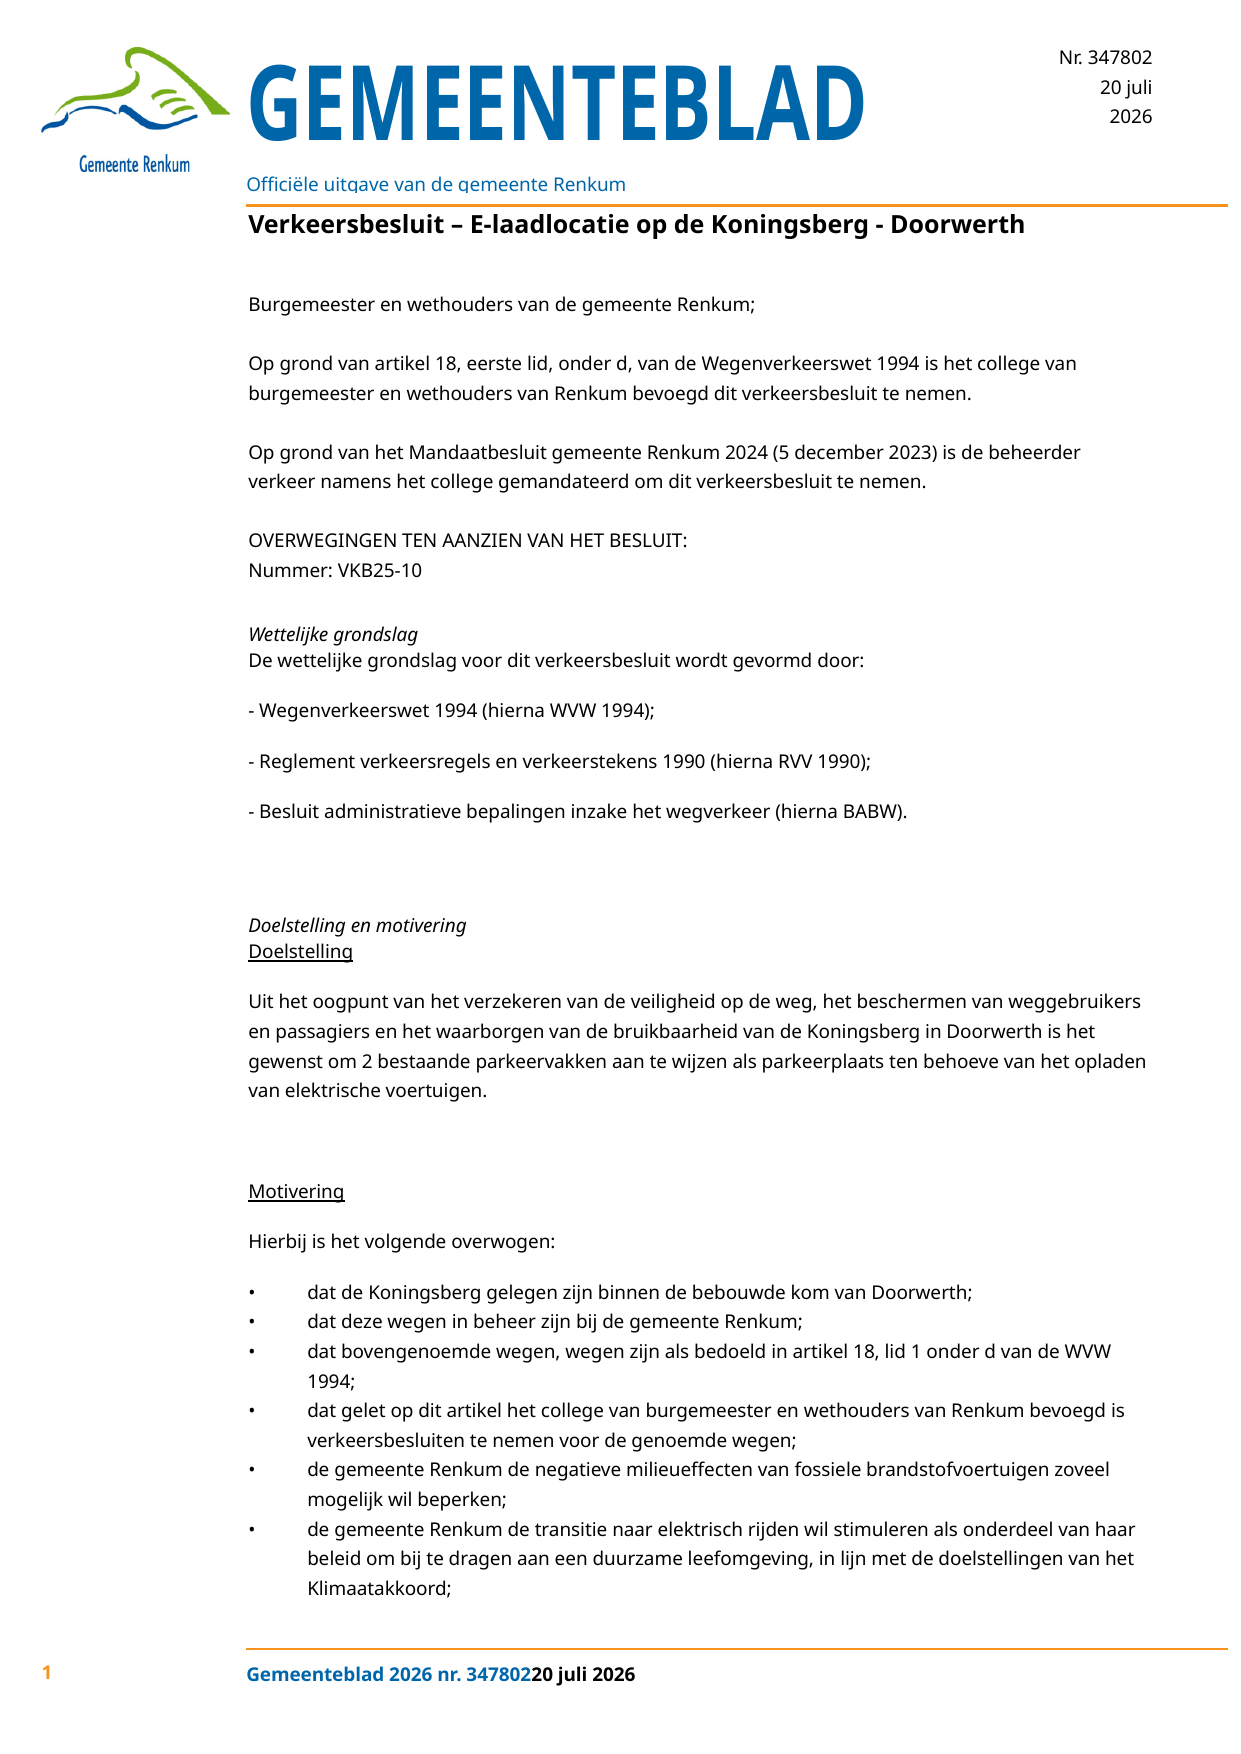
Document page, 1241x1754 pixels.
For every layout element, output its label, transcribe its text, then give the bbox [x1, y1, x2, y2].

list de gemeente Renkum de transitie naar elektrisch rijden wil stimuleren als onderdeel van haar beleid om bij te dragen aan een duurzame leefomgeving, in lijn met de doelstellingen van het Klimaatakkoord; [248, 1516, 1152, 1601]
list dat bovengenoemde wegen, wegen zijn als bedoeld in artikel 18, lid 1 onder d van de WVW 1994; [248, 1338, 1152, 1394]
text - Besluit administratieve bepalingen inzake het wegverkeer (hierna BABW). [248, 798, 1152, 824]
text - Reglement verkeersregels en verkeerstekens 1990 (hierna RVV 1990); [248, 748, 1152, 773]
list de gemeente Renkum de negatieve milieueffecten van fossiele brandstofvoertuigen zoveel mogelijk wil beperken; [248, 1457, 1152, 1512]
list dat deze wegen in beheer zijn bij de gemeente Renkum; [248, 1309, 1152, 1334]
text Verkeersbesluit – E-laadlocatie op de Koningsberg - Doorwerth [248, 207, 1152, 241]
text Op grond van het Mandaatbesluit gemeente Renkum 2024 (5 december 2023) is de beheerder verkeer namens het college gemandateerd om dit verkeersbesluit te nemen. [248, 439, 1152, 494]
text Wettelijke grondslag [248, 621, 1152, 647]
text Hierbij is het volgende overwogen: [248, 1229, 1152, 1254]
text Nummer: VKB25-10 [248, 557, 1152, 583]
text - Wegenverkeerswet 1994 (hierna WVW 1994); [248, 697, 1152, 723]
text Uit het oogpunt van het verzekeren van de veiligheid op de weg, het beschermen van weggebruikers en passagiers en het waarborgen van de bruikbaarheid van de Koningsberg in Doorwerth is het gewenst om 2 bestaande parkeervakken aan te wijzen als parkeerplaats ten behoeve van het opladen van elektrische voertuigen. [248, 989, 1152, 1103]
text Burgemeester en wethouders van de gemeente Renkum; [248, 291, 1152, 317]
list dat de Koningsberg gelegen zijn binnen de bebouwde kom van Doorwerth; [248, 1279, 1152, 1305]
picture [41, 47, 231, 172]
text Motivering [248, 1178, 1152, 1204]
text Doelstelling en motivering [248, 913, 1152, 938]
text De wettelijke grondslag voor dit verkeersbesluit wordt gevormd door: [248, 647, 1152, 673]
text Doelstelling [248, 938, 1152, 964]
text Op grond van artikel 18, eerste lid, onder d, van de Wegenverkeerswet 1994 is het college van burgemeester en wethouders van Renkum bevoegd dit verkeersbesluit te nemen. [248, 350, 1152, 406]
text OVERWEGINGEN TEN AANZIEN VAN HET BESLUIT: [248, 528, 1152, 553]
list dat gelet op dit artikel het college van burgemeester en wethouders van Renkum bevoegd is verkeersbesluiten te nemen voor de genoemde wegen; [248, 1397, 1152, 1453]
